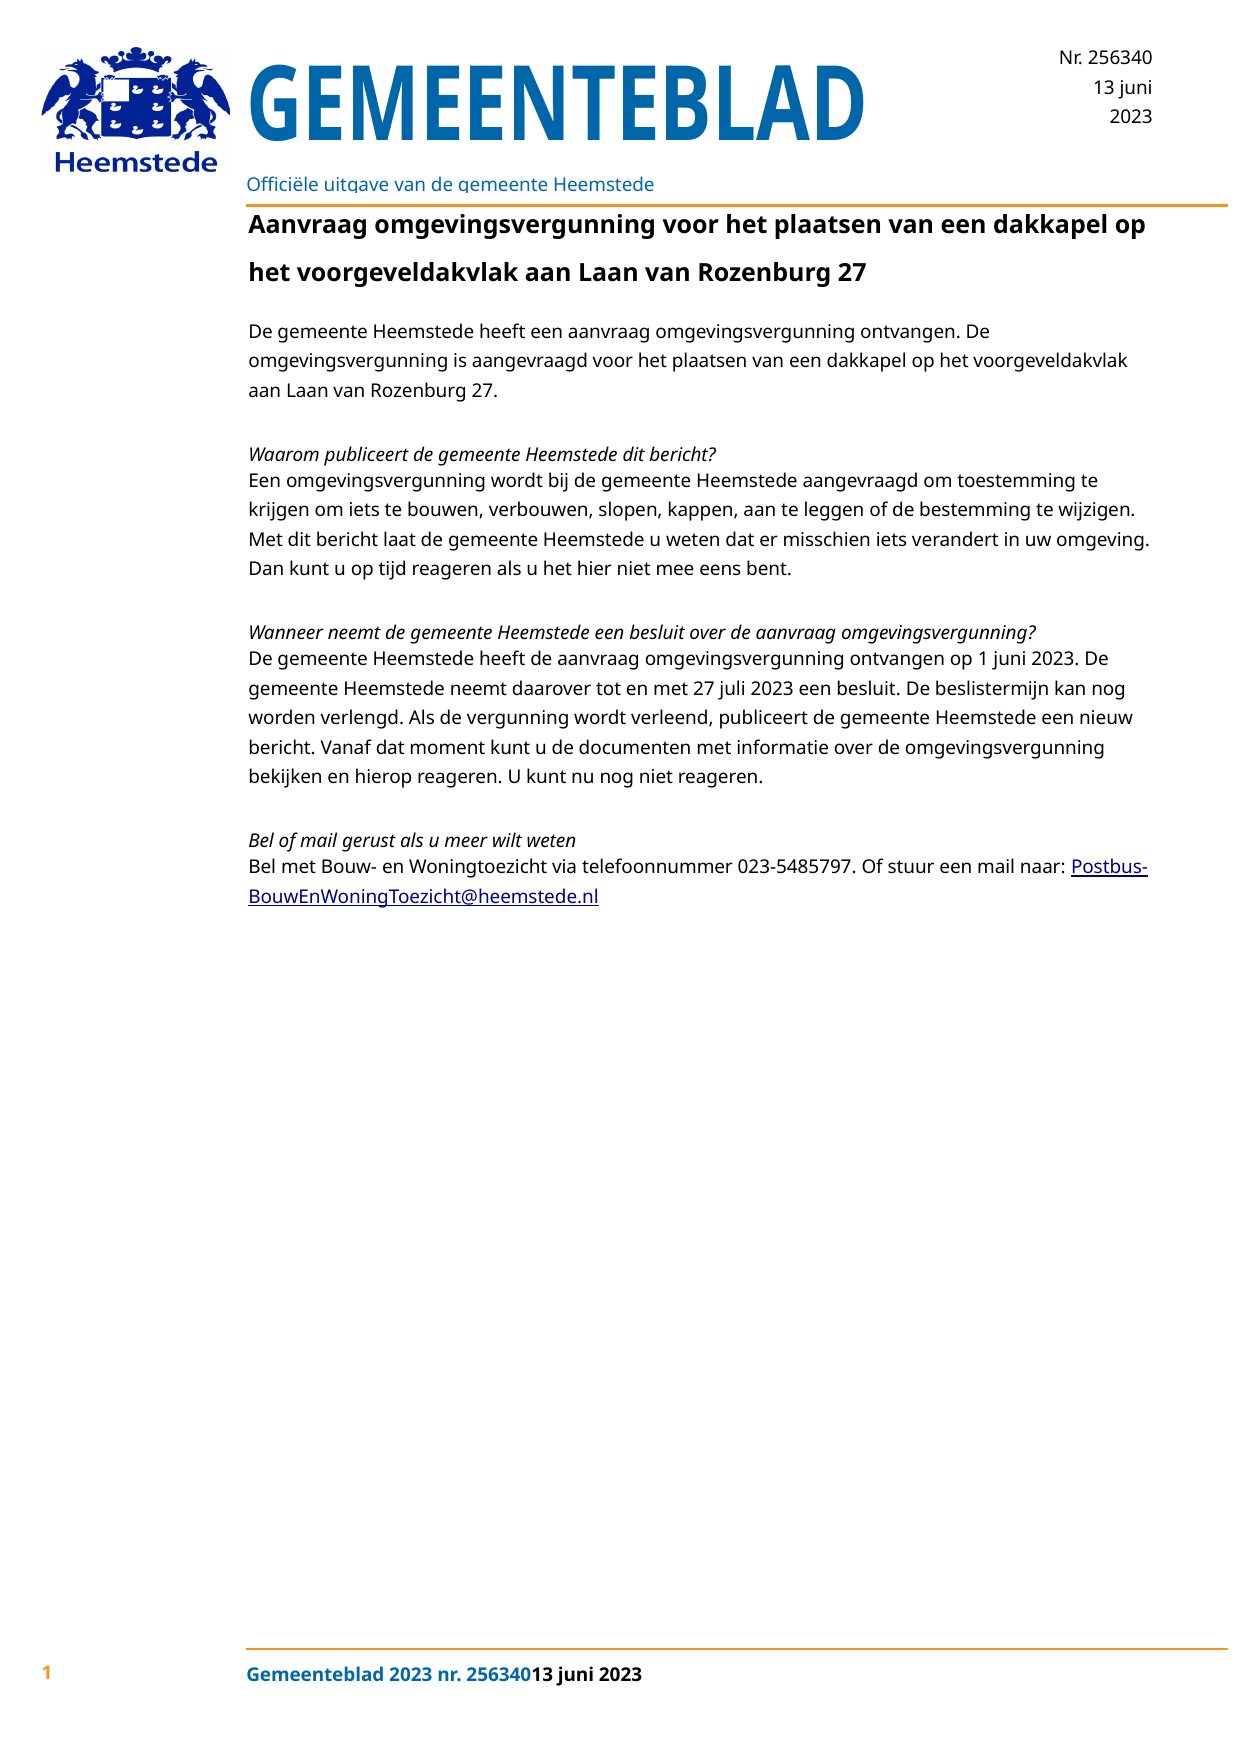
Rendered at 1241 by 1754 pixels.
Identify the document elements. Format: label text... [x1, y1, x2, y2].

text Waarom publiceert de gemeente Heemstede dit bericht? [248, 441, 1152, 467]
text Aanvraag omgevingsvergunning voor het plaatsen van een dakkapel op het voorgeveldakvlak aan Laan van Rozenburg 27 [248, 207, 1152, 288]
text De gemeente Heemstede heeft een aanvraag omgevingsvergunning ontvangen. De omgevingsvergunning is aangevraagd voor het plaatsen van een dakkapel op het voorgeveldakvlak aan Laan van Rozenburg 27. [248, 318, 1152, 403]
text Bel met Bouw- en Woningtoezicht via telefoonnummer 023-5485797. Of stuur een mail naar: Postbus-BouwEnWoningToezicht@heemstede.nl [248, 853, 1152, 908]
text Bel of mail gerust als u meer wilt weten [248, 827, 1152, 853]
text Een omgevingsvergunning wordt bij de gemeente Heemstede aangevraagd om toestemming te krijgen om iets te bouwen, verbouwen, slopen, kappen, aan te leggen of de bestemming te wijzigen. Met dit bericht laat de gemeente Heemstede u weten dat er misschien iets verandert in uw omgeving. Dan kunt u op tijd reageren als u het hier niet mee eens bent. [248, 467, 1152, 581]
text De gemeente Heemstede heeft de aanvraag omgevingsvergunning ontvangen op 1 juni 2023. De gemeente Heemstede neemt daarover tot en met 27 juli 2023 een besluit. De beslistermijn kan nog worden verlengd. Als de vergunning wordt verleend, publiceert de gemeente Heemstede een nieuw bericht. Vanaf dat moment kunt u de documenten met informatie over de omgevingsvergunning bekijken en hierop reageren. U kunt nu nog niet reageren. [248, 645, 1152, 789]
picture [41, 47, 231, 172]
text Wanneer neemt de gemeente Heemstede een besluit over de aanvraag omgevingsvergunning? [248, 619, 1152, 645]
